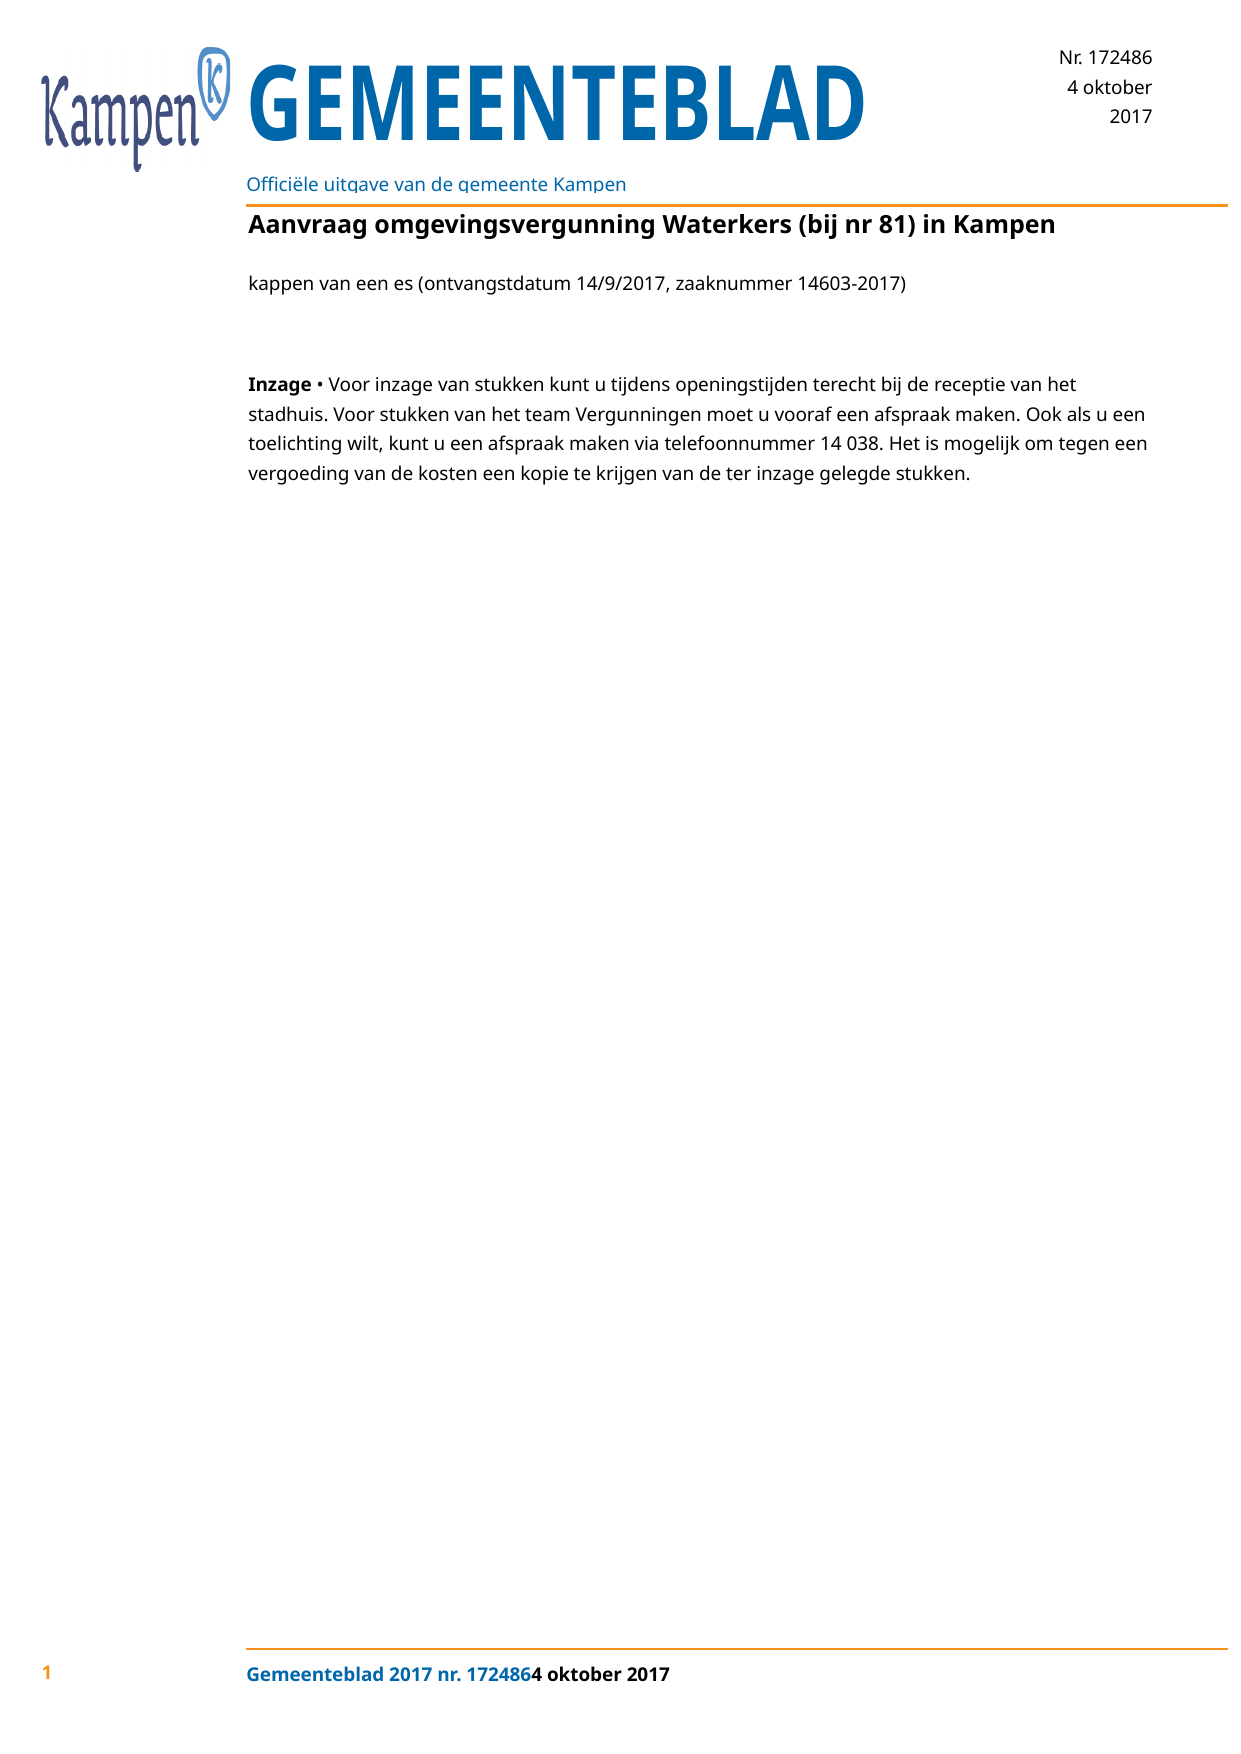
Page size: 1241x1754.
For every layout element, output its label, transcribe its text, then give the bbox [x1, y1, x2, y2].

text Inzage • Voor inzage van stukken kunt u tijdens openingstijden terecht bij de receptie van het stadhuis. Voor stukken van het team Vergunningen moet u vooraf een afspraak maken. Ook als u een toelichting wilt, kunt u een afspraak maken via telefoonnummer 14 038. Het is mogelijk om tegen een vergoeding van de kosten een kopie te krijgen van de ter inzage gelegde stukken. [248, 371, 1152, 486]
picture [41, 47, 231, 172]
text kappen van een es (ontvangstdatum 14/9/2017, zaaknummer 14603-2017) [248, 270, 1152, 296]
text Aanvraag omgevingsvergunning Waterkers (bij nr 81) in Kampen [248, 207, 1152, 241]
